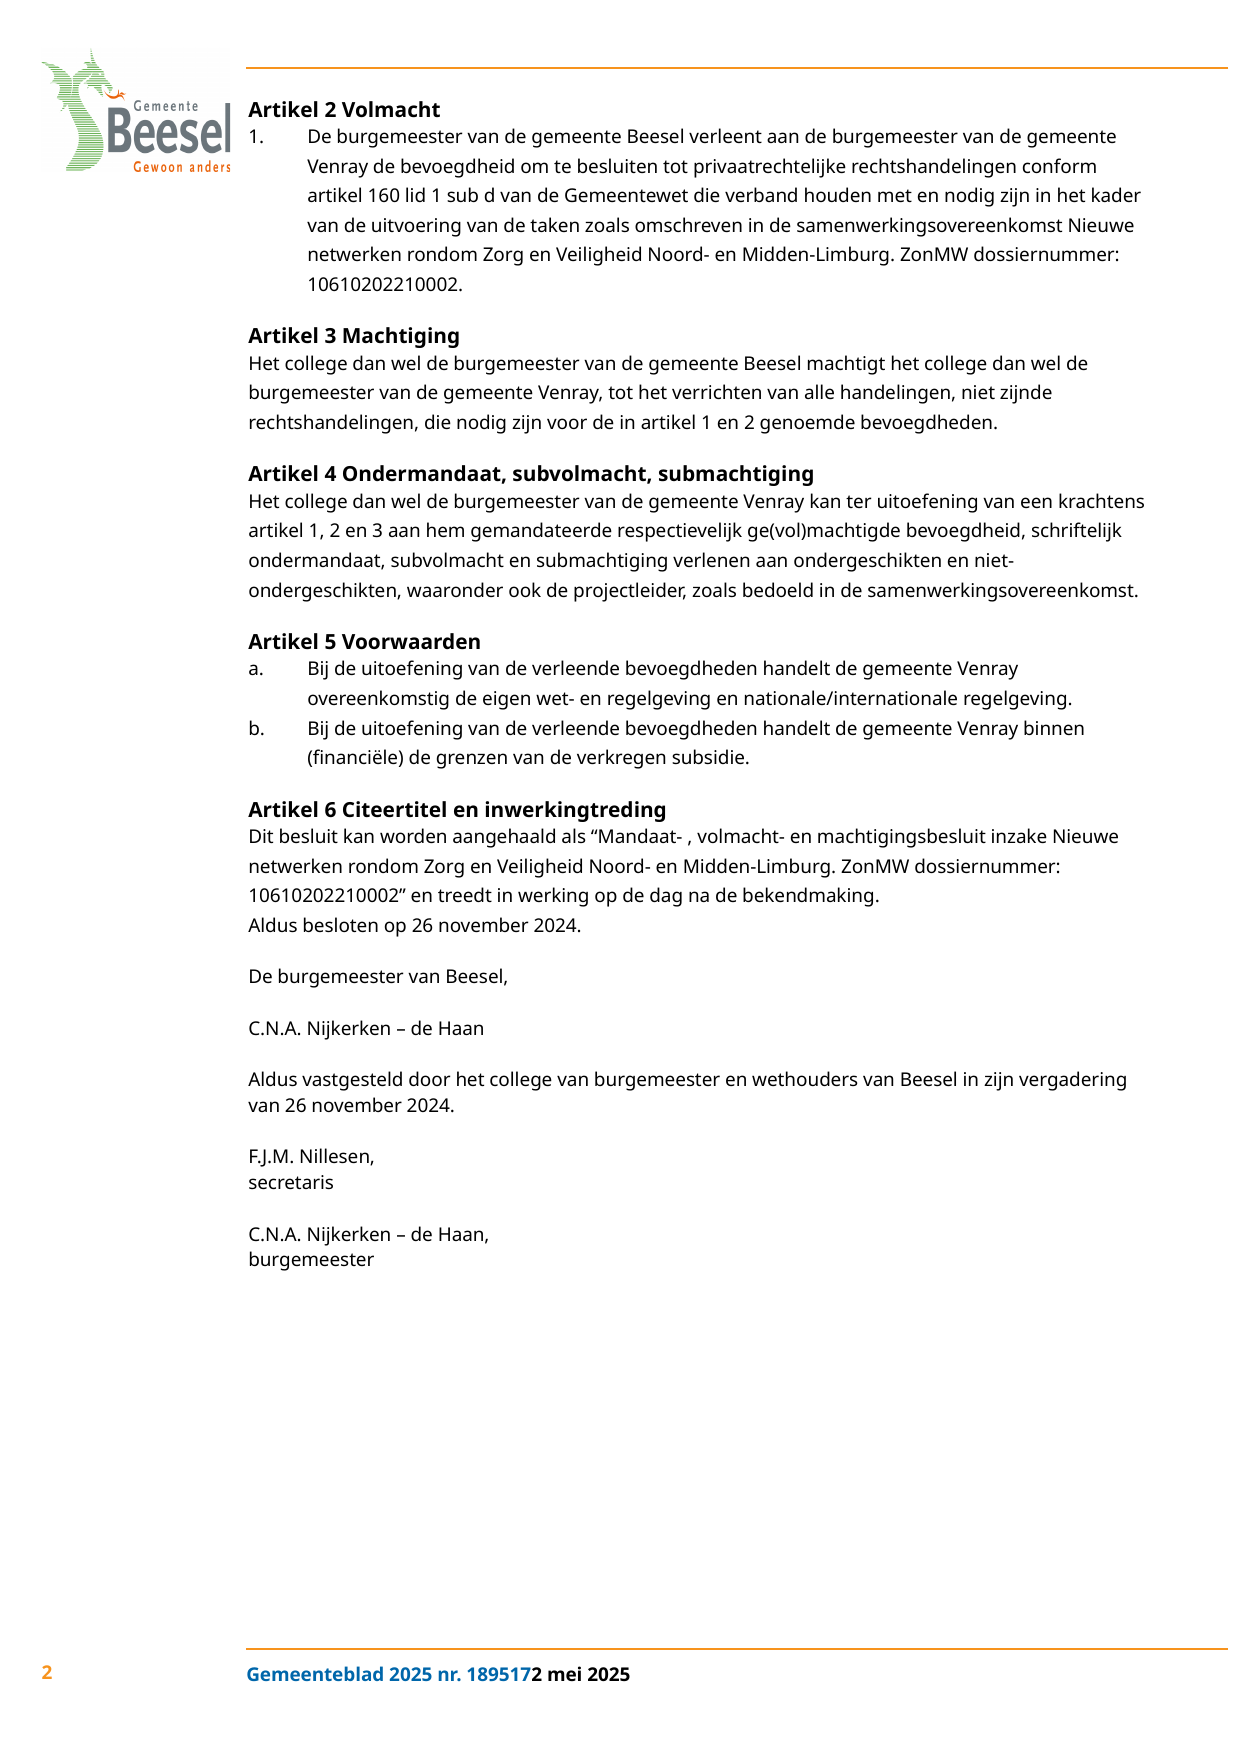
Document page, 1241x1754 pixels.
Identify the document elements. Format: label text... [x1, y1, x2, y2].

text Het college dan wel de burgemeester van de gemeente Beesel machtigt het college dan wel de burgemeester van de gemeente Venray, tot het verrichten van alle handelingen, niet zijnde rechtshandelingen, die nodig zijn voor de in artikel 1 en 2 genoemde bevoegdheden. [248, 350, 1152, 435]
text Dit besluit kan worden aangehaald als “Mandaat- , volmacht- en machtigingsbesluit inzake Nieuwe netwerken rondom Zorg en Veiligheid Noord- en Midden-Limburg. ZonMW dossiernummer: 10610202210002” en treedt in werking op de dag na de bekendmaking. [248, 823, 1152, 908]
text Artikel 6 Citeertitel en inwerkingtreding [248, 795, 1152, 823]
text C.N.A. Nijkerken – de Haan, [248, 1221, 1152, 1246]
list Bij de uitoefening van de verleende bevoegdheden handelt de gemeente Venray binnen (financiële) de grenzen van de verkregen subsidie. [248, 715, 1152, 770]
list Bij de uitoefening van de verleende bevoegdheden handelt de gemeente Venray overeenkomstig de eigen wet- en regelgeving en nationale/internationale regelgeving. [248, 656, 1152, 711]
text Artikel 3 Machtiging [248, 322, 1152, 350]
list De burgemeester van de gemeente Beesel verleent aan de burgemeester van de gemeente Venray de bevoegdheid om te besluiten tot privaatrechtelijke rechtshandelingen conform artikel 160 lid 1 sub d van de Gemeentewet die verband houden met en nodig zijn in het kader van de uitvoering van de taken zoals omschreven in de samenwerkingsovereenkomst Nieuwe netwerken rondom Zorg en Veiligheid Noord- en Midden-Limburg. ZonMW dossiernummer: 10610202210002. [248, 123, 1152, 297]
text secretaris [248, 1169, 1152, 1195]
text Aldus besloten op 26 november 2024. [248, 912, 1152, 938]
text C.N.A. Nijkerken – de Haan [248, 1015, 1152, 1041]
text Artikel 4 Ondermandaat, subvolmacht, submachtiging [248, 459, 1152, 488]
text F.J.M. Nillesen, [248, 1143, 1152, 1169]
picture [41, 47, 231, 172]
text Het college dan wel de burgemeester van de gemeente Venray kan ter uitoefening van een krachtens artikel 1, 2 en 3 aan hem gemandateerde respectievelijk ge(vol)machtigde bevoegdheid, schriftelijk ondermandaat, subvolmacht en submachtiging verlenen aan ondergeschikten en niet-ondergeschikten, waaronder ook de projectleider, zoals bedoeld in de samenwerkingsovereenkomst. [248, 488, 1152, 602]
text burgemeester [248, 1246, 1152, 1272]
text Artikel 5 Voorwaarden [248, 627, 1152, 656]
text Artikel 2 Volmacht [248, 95, 1152, 123]
text Aldus vastgesteld door het college van burgemeester en wethouders van Beesel in zijn vergadering van 26 november 2024. [248, 1066, 1152, 1118]
text De burgemeester van Beesel, [248, 963, 1152, 989]
